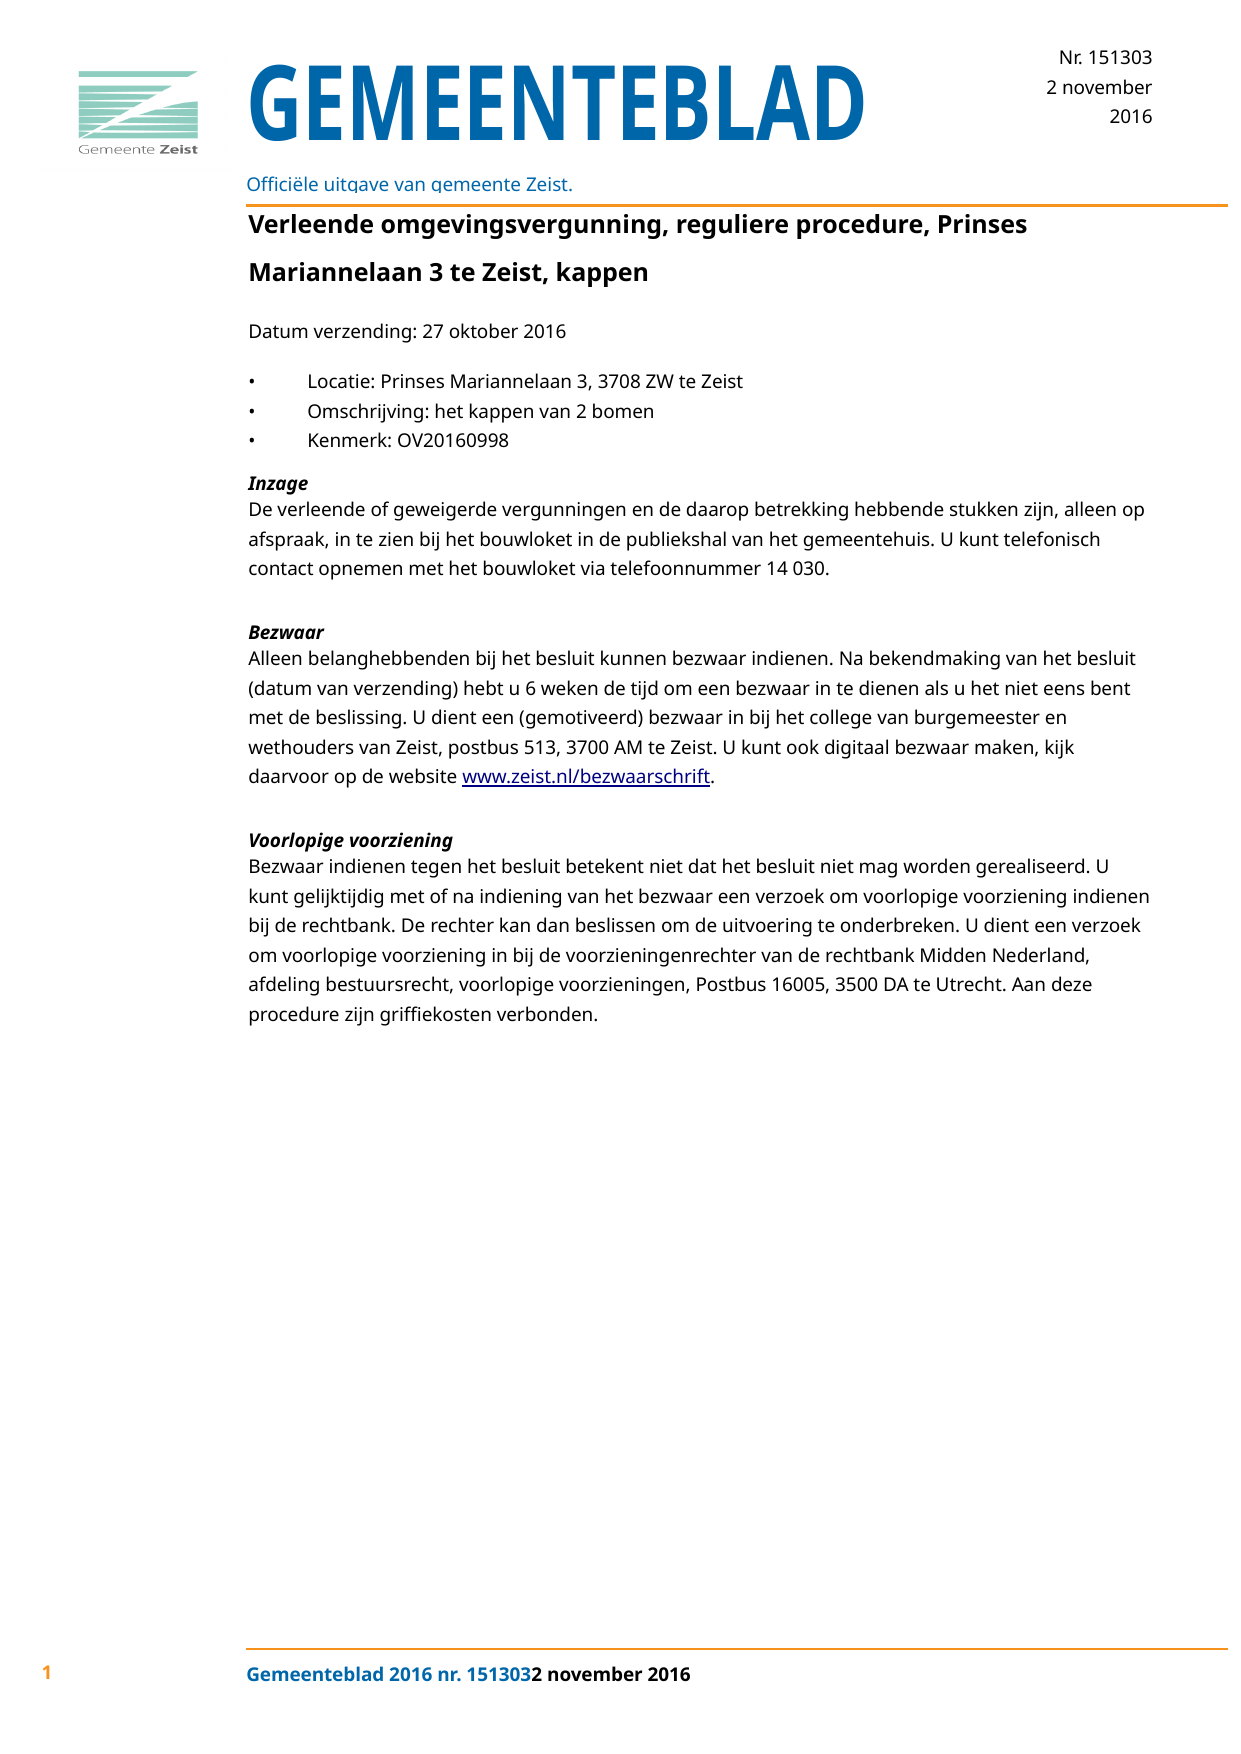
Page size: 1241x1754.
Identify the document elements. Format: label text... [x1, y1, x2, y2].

picture [41, 47, 231, 172]
list Kenmerk: OV20160998 [248, 427, 1152, 453]
text Inzage [248, 471, 1152, 496]
text Voorlopige voorziening [248, 827, 1152, 853]
text Bezwaar [248, 619, 1152, 645]
text De verleende of geweigerde vergunningen en de daarop betrekking hebbende stukken zijn, alleen op afspraak, in te zien bij het bouwloket in de publiekshal van het gemeentehuis. U kunt telefonisch contact opnemen met het bouwloket via telefoonnummer 14 030. [248, 496, 1152, 581]
text Verleende omgevingsvergunning, reguliere procedure, Prinses Mariannelaan 3 te Zeist, kappen [248, 207, 1152, 288]
list Omschrijving: het kappen van 2 bomen [248, 398, 1152, 424]
text Alleen belanghebbenden bij het besluit kunnen bezwaar indienen. Na bekendmaking van het besluit (datum van verzending) hebt u 6 weken de tijd om een bezwaar in te dienen als u het niet eens bent met de beslissing. U dient een (gemotiveerd) bezwaar in bij het college van burgemeester en wethouders van Zeist, postbus 513, 3700 AM te Zeist. U kunt ook digitaal bezwaar maken, kijk daarvoor op de website www.zeist.nl/bezwaarschrift. [248, 645, 1152, 789]
text Bezwaar indienen tegen het besluit betekent niet dat het besluit niet mag worden gerealiseerd. U kunt gelijktijdig met of na indiening van het bezwaar een verzoek om voorlopige voorziening indienen bij de rechtbank. De rechter kan dan beslissen om de uitvoering te onderbreken. U dient een verzoek om voorlopige voorziening in bij de voorzieningenrechter van de rechtbank Midden Nederland, afdeling bestuursrecht, voorlopige voorzieningen, Postbus 16005, 3500 DA te Utrecht. Aan deze procedure zijn griffiekosten verbonden. [248, 853, 1152, 1027]
list Locatie: Prinses Mariannelaan 3, 3708 ZW te Zeist [248, 368, 1152, 394]
text Datum verzending: 27 oktober 2016 [248, 318, 1152, 344]
